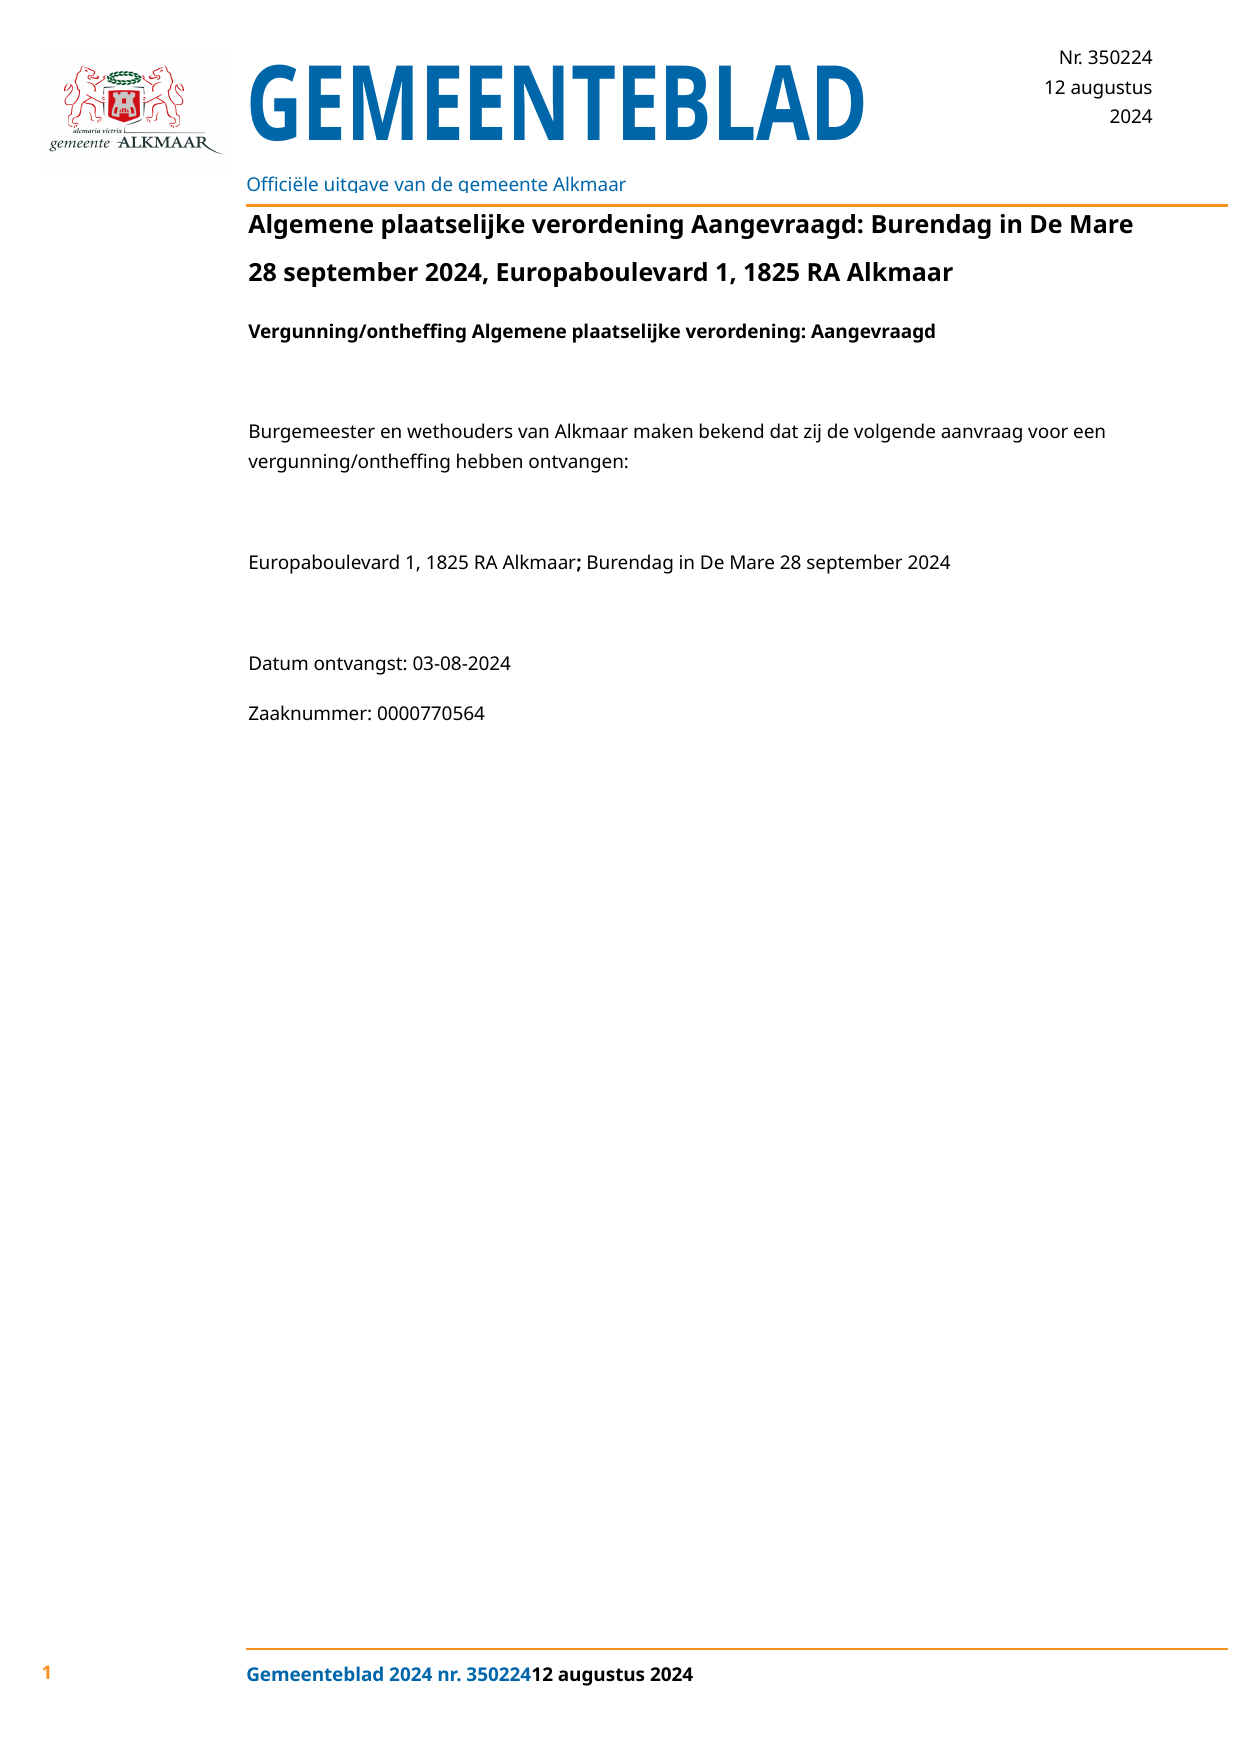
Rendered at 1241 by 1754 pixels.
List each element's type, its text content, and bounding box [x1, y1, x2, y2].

text Europaboulevard 1, 1825 RA Alkmaar; Burendag in De Mare 28 september 2024 [248, 549, 1152, 575]
text Burgemeester en wethouders van Alkmaar maken bekend dat zij de volgende aanvraag voor een vergunning/ontheffing hebben ontvangen: [248, 419, 1152, 474]
text Algemene plaatselijke verordening Aangevraagd: Burendag in De Mare 28 september 2024, Europaboulevard 1, 1825 RA Alkmaar [248, 207, 1152, 288]
text Datum ontvangst: 03-08-2024 [248, 650, 1152, 676]
text Zaaknummer: 0000770564 [248, 700, 1152, 726]
text Vergunning/ontheffing Algemene plaatselijke verordening: Aangevraagd [248, 318, 1152, 344]
picture [41, 47, 231, 172]
